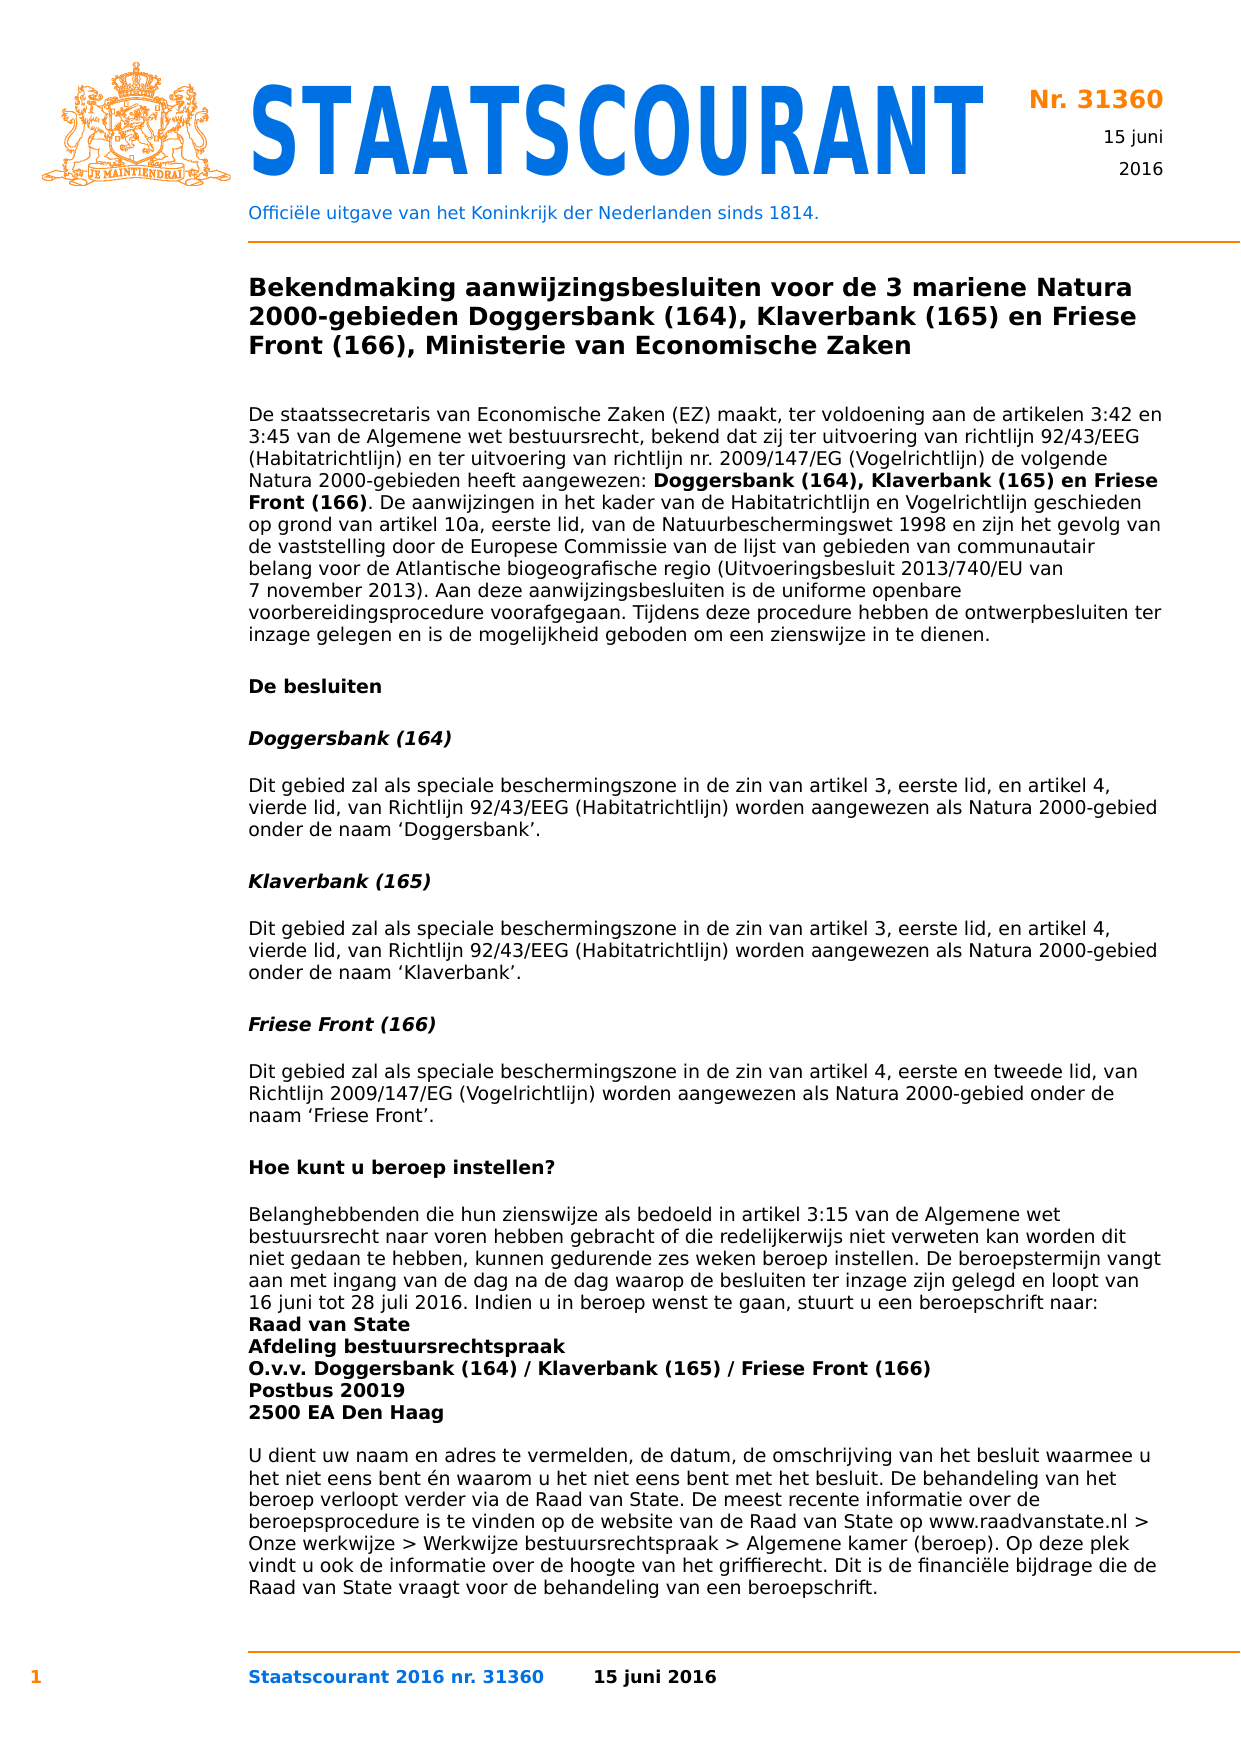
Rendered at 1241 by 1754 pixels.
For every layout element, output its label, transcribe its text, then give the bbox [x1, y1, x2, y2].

text Dit gebied zal als speciale beschermingszone in de zin van artikel 3, eerste lid, en artikel 4, vierde lid, van Richtlijn 92/43/EEG (Habitatrichtlijn) worden aangewezen als Natura 2000-gebied onder de naam ‘Doggersbank’. [248, 775, 1163, 841]
text Raad van State [248, 1314, 1163, 1336]
table_cell 15 juni [998, 121, 1240, 153]
picture [41, 62, 231, 186]
subtitle De besluiten [248, 676, 1163, 698]
text U dient uw naam en adres te vermelden, de datum, de omschrijving van het besluit waarmee u het niet eens bent én waarom u het niet eens bent met het besluit. De behandeling van het beroep verloopt verder via de Raad van State. De meest recente informatie over de beroepsprocedure is te vinden op de website van de Raad van State op www.raadvanstate.nl > Onze werkwijze > Werkwijze bestuursrechtspraak > Algemene kamer (beroep). Op deze plek vindt u ook de informatie over de hoogte van het griffierecht. Dit is de financiële bijdrage die de Raad van State vraagt voor de behandeling van een beroepschrift. [248, 1445, 1163, 1599]
text Dit gebied zal als speciale beschermingszone in de zin van artikel 4, eerste en tweede lid, van Richtlijn 2009/147/EG (Vogelrichtlijn) worden aangewezen als Natura 2000-gebied onder de naam ‘Friese Front’. [248, 1061, 1163, 1127]
text De staatssecretaris van Economische Zaken (EZ) maakt, ter voldoening aan de artikelen 3:42 en 3:45 van de Algemene wet bestuursrecht, bekend dat zij ter uitvoering van richtlijn 92/43/EEG (Habitatrichtlijn) en ter uitvoering van richtlijn nr. 2009/147/EG (Vogelrichtlijn) de volgende Natura 2000-gebieden heeft aangewezen: Doggersbank (164), Klaverbank (165) en Friese Front (166). De aanwijzingen in het kader van de Habitatrichtlijn en Vogelrichtlijn geschieden op grond van artikel 10a, eerste lid, van de Natuurbeschermingswet 1998 en zijn het gevolg van de vaststelling door de Europese Commissie van de lijst van gebieden van communautair belang voor de Atlantische biogeografische regio (Uitvoeringsbesluit 2013/740/EU van 7 november 2013). Aan deze aanwijzingsbesluiten is de uniforme openbare voorbereidingsprocedure voorafgegaan. Tijdens deze procedure hebben de ontwerpbesluiten ter inzage gelegen en is de mogelijkheid geboden om een zienswijze in te dienen. [248, 404, 1163, 646]
table_header Nr. 31360 [998, 62, 1240, 121]
text Dit gebied zal als speciale beschermingszone in de zin van artikel 3, eerste lid, en artikel 4, vierde lid, van Richtlijn 92/43/EEG (Habitatrichtlijn) worden aangewezen als Natura 2000-gebied onder de naam ‘Klaverbank’. [248, 918, 1163, 984]
text O.v.v. Doggersbank (164) / Klaverbank (165) / Friese Front (166) [248, 1358, 1163, 1379]
subtitle Friese Front (166) [248, 1014, 1163, 1036]
table_cell Officiële uitgave van het Koninkrijk der Nederlanden sinds 1814. [248, 203, 1240, 241]
subtitle Bekendmaking aanwijzingsbesluiten voor de 3 mariene Natura 2000-gebieden Doggersbank (164), Klaverbank (165) en Friese Front (166), Ministerie van Economische Zaken [248, 273, 1163, 361]
table_header STAATSCOURANT [248, 62, 998, 203]
table_cell 2016 [998, 153, 1240, 203]
subtitle Doggersbank (164) [248, 728, 1163, 750]
subtitle Klaverbank (165) [248, 871, 1163, 893]
subtitle Hoe kunt u beroep instellen? [248, 1157, 1163, 1179]
table_header [25, 62, 248, 241]
text 2500 EA Den Haag [248, 1402, 1163, 1423]
text Postbus 20019 [248, 1379, 1163, 1402]
text Afdeling bestuursrechtspraak [248, 1336, 1163, 1358]
text Belanghebbenden die hun zienswijze als bedoeld in artikel 3:15 van de Algemene wet bestuursrecht naar voren hebben gebracht of die redelijkerwijs niet verweten kan worden dit niet gedaan te hebben, kunnen gedurende zes weken beroep instellen. De beroepstermijn vangt aan met ingang van de dag na de dag waarop de besluiten ter inzage zijn gelegd en loopt van 16 juni tot 28 juli 2016. Indien u in beroep wenst te gaan, stuurt u een beroepschrift naar: [248, 1204, 1163, 1314]
